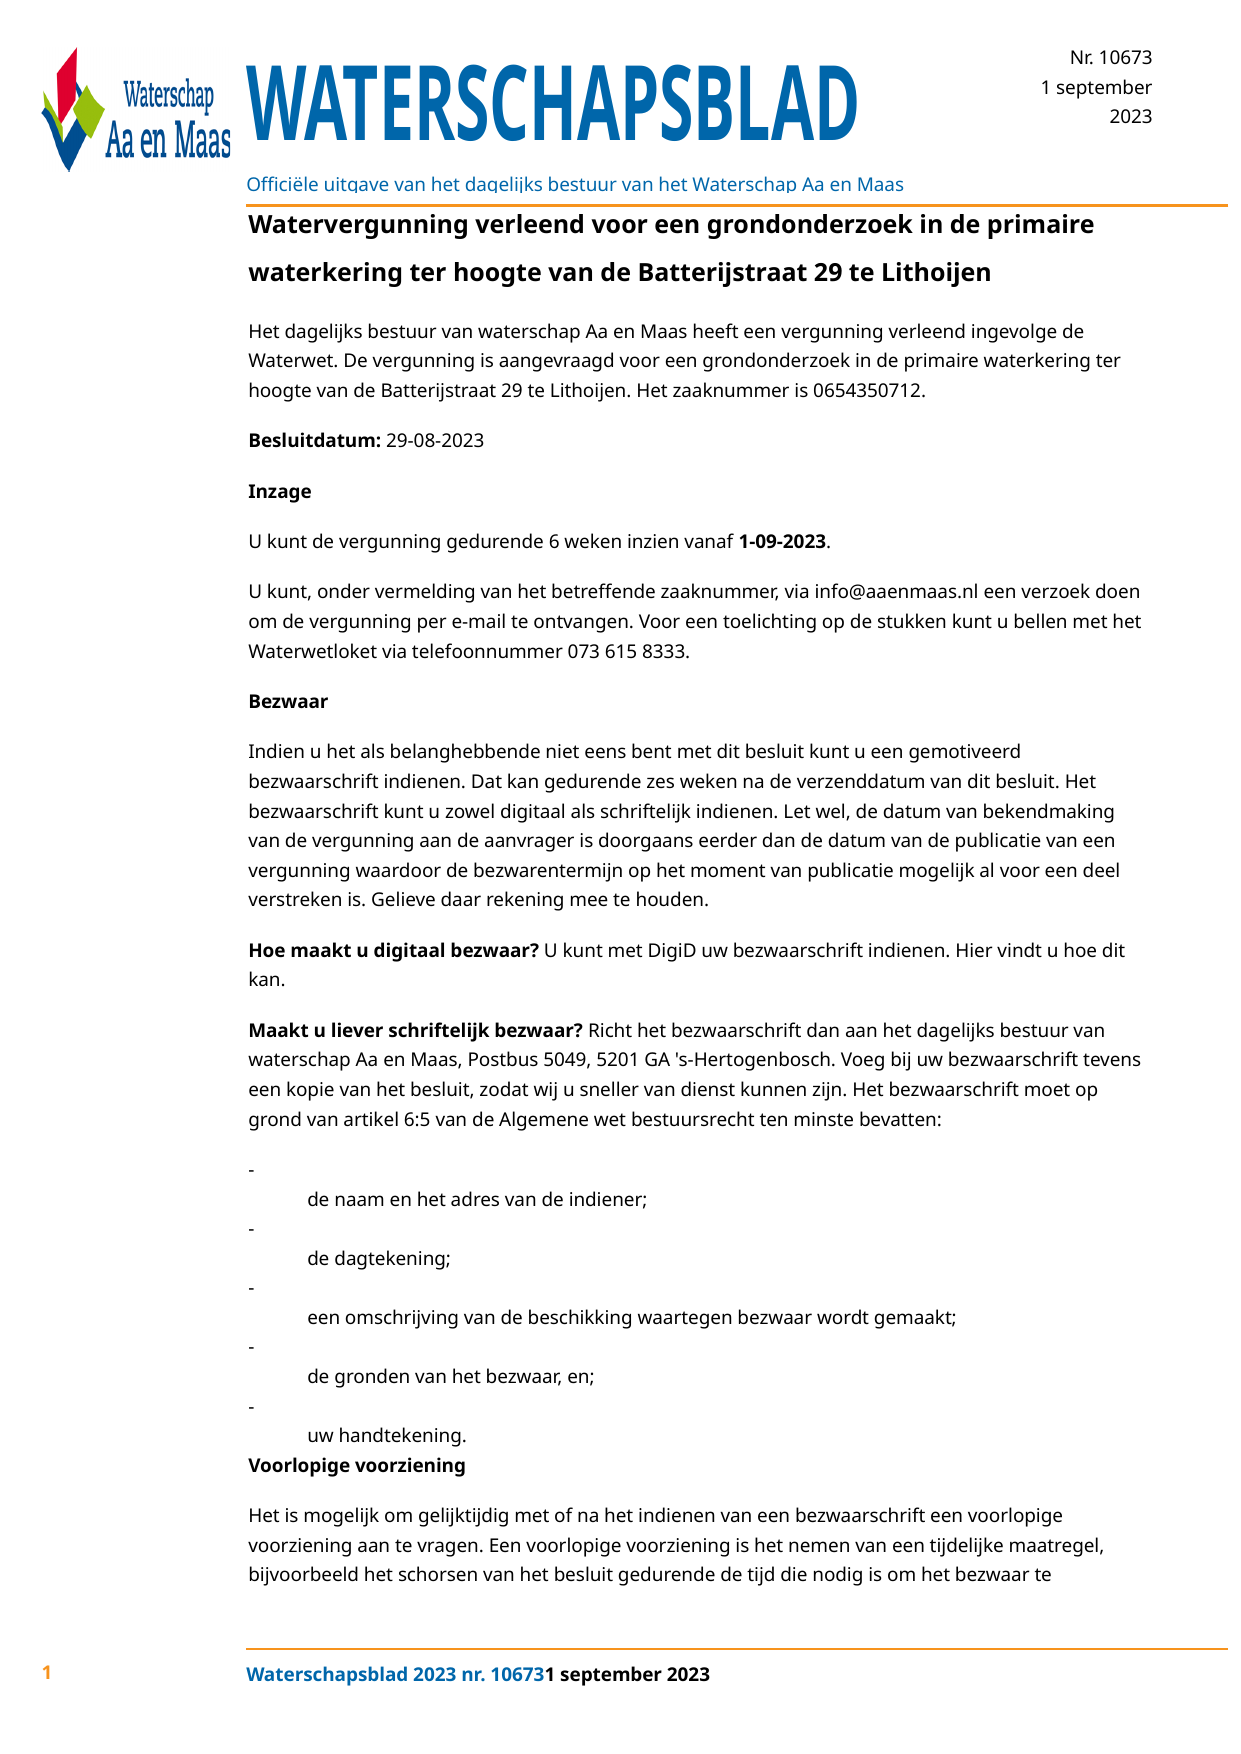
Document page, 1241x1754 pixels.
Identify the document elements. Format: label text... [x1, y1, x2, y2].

list de naam en het adres van de indiener; [248, 1186, 1152, 1212]
list de dagtekening; [248, 1245, 1152, 1271]
text Inzage [248, 478, 1152, 504]
text Hoe maakt u digitaal bezwaar? U kunt met DigiD uw bezwaarschrift indienen. Hier vindt u hoe dit kan. [248, 937, 1152, 992]
list de gronden van het bezwaar, en; [248, 1363, 1152, 1389]
text Watervergunning verleend voor een grondonderzoek in de primaire waterkering ter hoogte van de Batterijstraat 29 te Lithoijen [248, 207, 1152, 288]
list een omschrijving van de beschikking waartegen bezwaar wordt gemaakt; [248, 1304, 1152, 1330]
text Besluitdatum: 29-08-2023 [248, 427, 1152, 453]
text Bezwaar [248, 688, 1152, 714]
text U kunt, onder vermelding van het betreffende zaaknummer, via info@aaenmaas.nl een verzoek doen om de vergunning per e-mail te ontvangen. Voor een toelichting op de stukken kunt u bellen met het Waterwetloket via telefoonnummer 073 615 8333. [248, 579, 1152, 664]
text Het is mogelijk om gelijktijdig met of na het indienen van een bezwaarschrift een voorlopige voorziening aan te vragen. Een voorlopige voorziening is het nemen van een tijdelijke maatregel, bijvoorbeeld het schorsen van het besluit gedurende de tijd die nodig is om het bezwaar te [248, 1502, 1152, 1587]
text Indien u het als belanghebbende niet eens bent met dit besluit kunt u een gemotiveerd bezwaarschrift indienen. Dat kan gedurende zes weken na de verzenddatum van dit besluit. Het bezwaarschrift kunt u zowel digitaal als schriftelijk indienen. Let wel, de datum van bekendmaking van de vergunning aan de aanvrager is doorgaans eerder dan de datum van de publicatie van een vergunning waardoor de bezwarentermijn op het moment van publicatie mogelijk al voor een deel verstreken is. Gelieve daar rekening mee te houden. [248, 739, 1152, 912]
list uw handtekening. [248, 1422, 1152, 1448]
text Het dagelijks bestuur van waterschap Aa en Maas heeft een vergunning verleend ingevolge de Waterwet. De vergunning is aangevraagd voor een grondonderzoek in de primaire waterkering ter hoogte van de Batterijstraat 29 te Lithoijen. Het zaaknummer is 0654350712. [248, 318, 1152, 403]
text U kunt de vergunning gedurende 6 weken inzien vanaf 1-09-2023. [248, 528, 1152, 554]
picture [41, 47, 231, 172]
text Voorlopige voorziening [248, 1452, 1152, 1478]
text Maakt u liever schriftelijk bezwaar? Richt het bezwaarschrift dan aan het dagelijks bestuur van waterschap Aa en Maas, Postbus 5049, 5201 GA 's-Hertogenbosch. Voeg bij uw bezwaarschrift tevens een kopie van het besluit, zodat wij u sneller van dienst kunnen zijn. Het bezwaarschrift moet op grond van artikel 6:5 van de Algemene wet bestuursrecht ten minste bevatten: [248, 1017, 1152, 1132]
